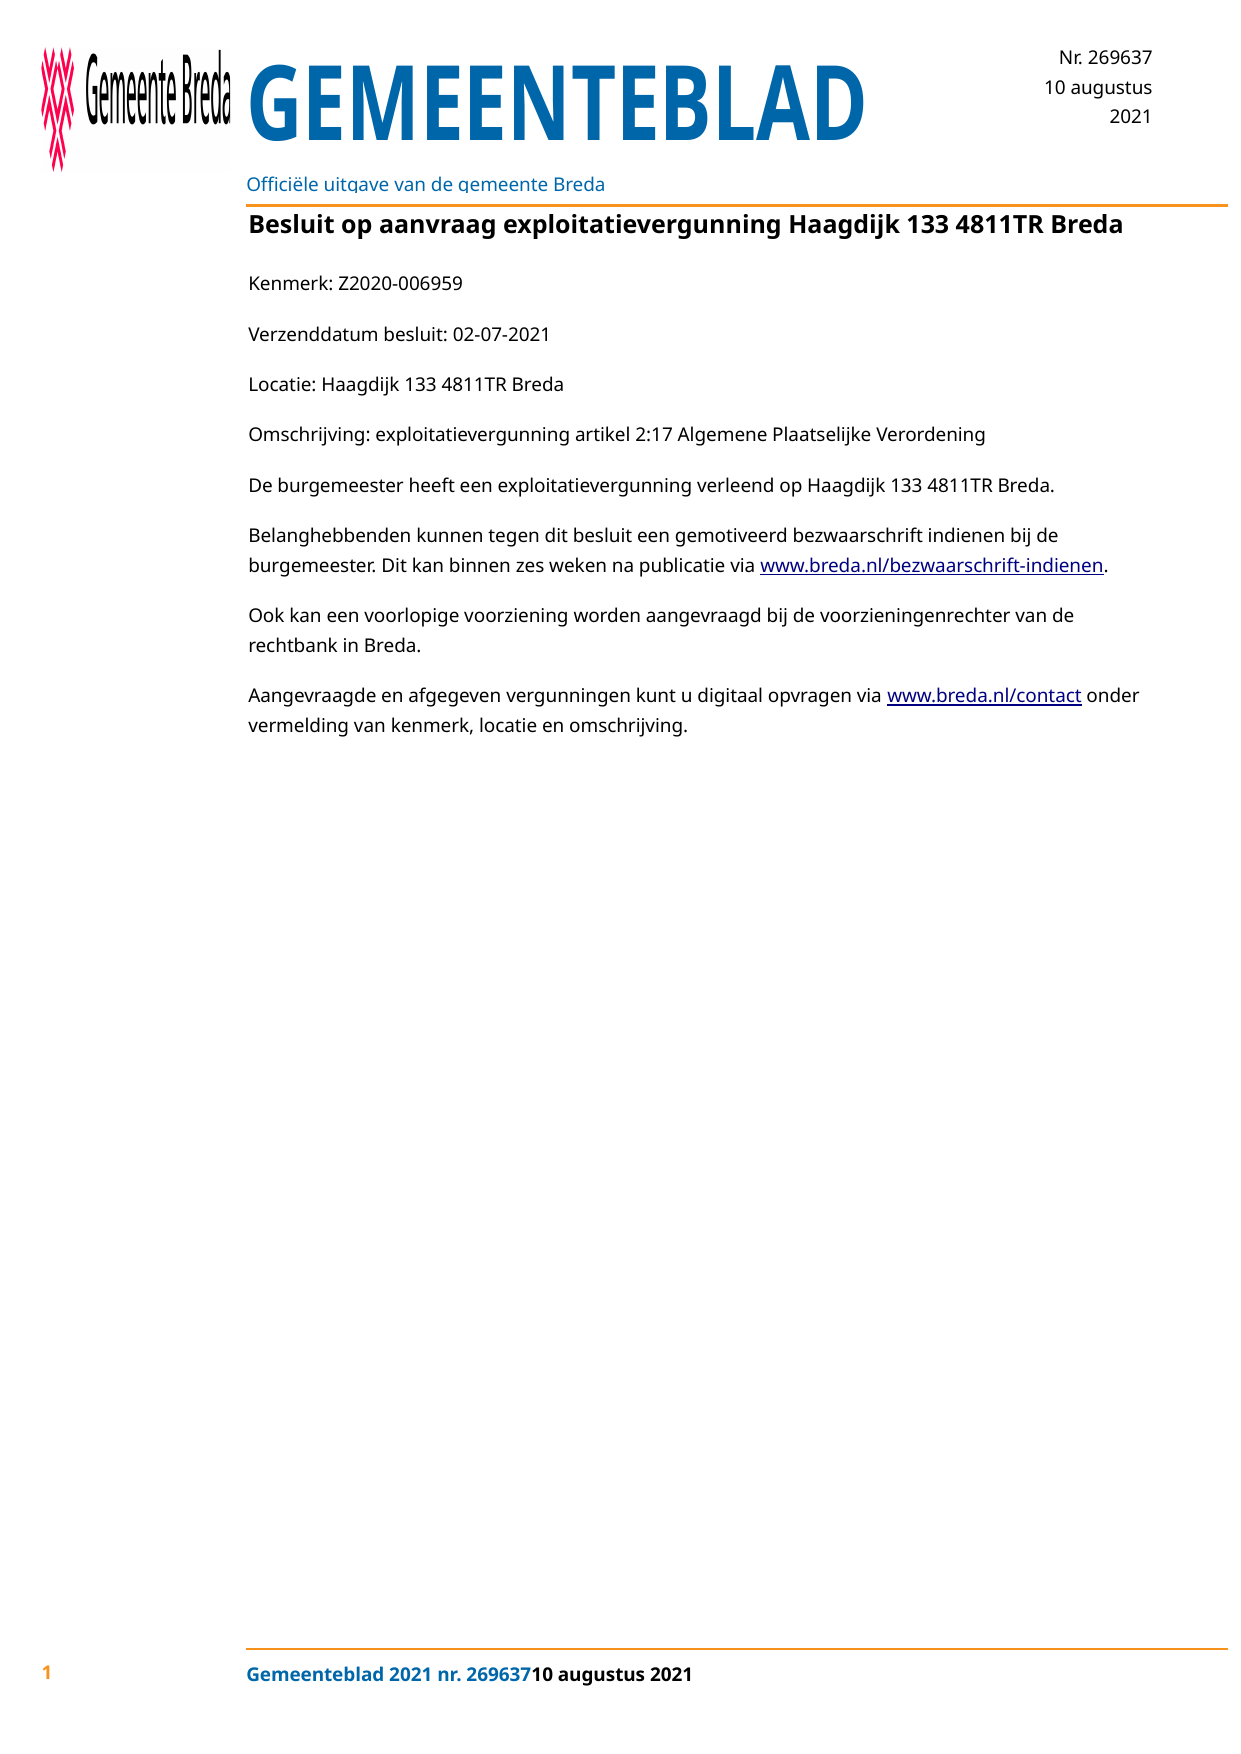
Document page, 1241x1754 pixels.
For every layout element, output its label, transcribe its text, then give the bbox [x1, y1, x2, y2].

text Kenmerk: Z2020-006959 [248, 270, 1152, 296]
text Belanghebbenden kunnen tegen dit besluit een gemotiveerd bezwaarschrift indienen bij de burgemeester. Dit kan binnen zes weken na publicatie via www.breda.nl/bezwaarschrift-indienen. [248, 522, 1152, 578]
text Besluit op aanvraag exploitatievergunning Haagdijk 133 4811TR Breda [248, 207, 1152, 241]
text Omschrijving: exploitatievergunning artikel 2:17 Algemene Plaatselijke Verordening [248, 422, 1152, 447]
picture [41, 47, 231, 172]
text Aangevraagde en afgegeven vergunningen kunt u digitaal opvragen via www.breda.nl/contact onder vermelding van kenmerk, locatie en omschrijving. [248, 682, 1152, 738]
text Locatie: Haagdijk 133 4811TR Breda [248, 371, 1152, 397]
text Verzenddatum besluit: 02-07-2021 [248, 321, 1152, 346]
text De burgemeester heeft een exploitatievergunning verleend op Haagdijk 133 4811TR Breda. [248, 472, 1152, 498]
text Ook kan een voorlopige voorziening worden aangevraagd bij de voorzieningenrechter van de rechtbank in Breda. [248, 602, 1152, 658]
